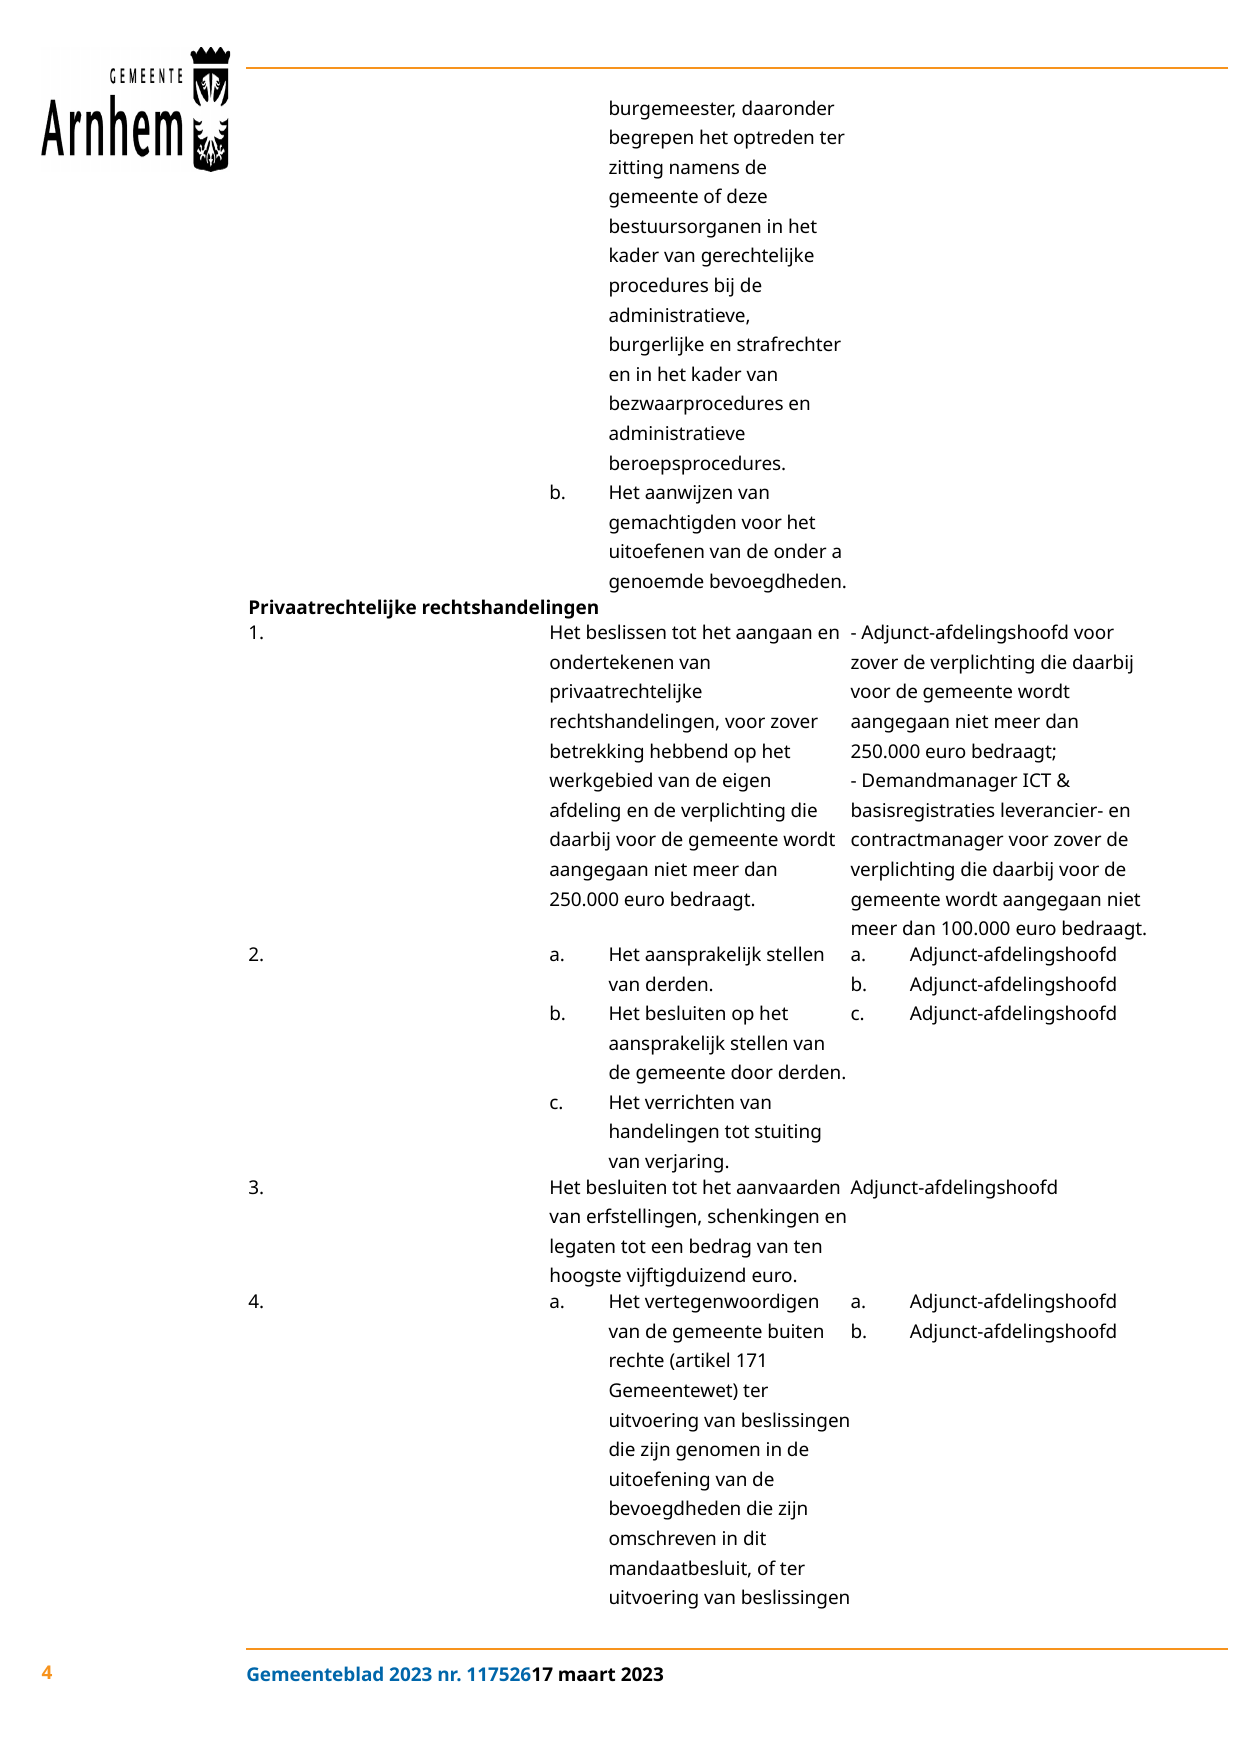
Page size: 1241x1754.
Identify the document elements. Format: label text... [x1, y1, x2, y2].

table_cell [248, 95, 549, 594]
table_cell [850, 594, 1152, 619]
table_cell Adjunct-afdelingshoofd Adjunct-afdelingshoofd [850, 1289, 1152, 1610]
table_cell [248, 620, 549, 941]
table_cell Adjunct-afdelingshoofd Adjunct-afdelingshoofd Adjunct-afdelingshoofd [850, 941, 1152, 1174]
table_cell Het beslissen tot het aangaan en ondertekenen van privaatrechtelijke rechtshandelingen, voor zover betrekking hebbend op het werkgebied van de eigen afdeling en de verplichting die daarbij voor de gemeente wordt aangegaan niet meer dan 250.000 euro bedraagt. [549, 620, 850, 941]
table_cell [248, 941, 549, 1174]
picture [41, 47, 231, 172]
table_cell burgemeester, daaronder begrepen het optreden ter zitting namens de gemeente of deze bestuursorganen in het kader van gerechtelijke procedures bij de administratieve, burgerlijke en strafrechter en in het kader van bezwaarprocedures en administratieve beroepsprocedures. Het aanwijzen van gemachtigden voor het uitoefenen van de onder a genoemde bevoegdheden. [549, 95, 850, 594]
table_cell [850, 95, 1152, 594]
table_cell Privaatrechtelijke rechtshandelingen [248, 594, 850, 619]
table_cell Het aansprakelijk stellen van derden. Het besluiten op het aansprakelijk stellen van de gemeente door derden. Het verrichten van handelingen tot stuiting van verjaring. [549, 941, 850, 1174]
table_cell Het besluiten tot het aanvaarden van erfstellingen, schenkingen en legaten tot een bedrag van ten hoogste vijftigduizend euro. [549, 1174, 850, 1288]
table_cell Het vertegenwoordigen van de gemeente buiten rechte (artikel 171 Gemeentewet) ter uitvoering van beslissingen die zijn genomen in de uitoefening van de bevoegdheden die zijn omschreven in dit mandaatbesluit, of ter uitvoering van beslissingen [549, 1289, 850, 1610]
table_cell - Adjunct-afdelingshoofd voor zover de verplichting die daarbij voor de gemeente wordt aangegaan niet meer dan 250.000 euro bedraagt; - Demandmanager ICT & basisregistraties leverancier- en contractmanager voor zover de verplichting die daarbij voor de gemeente wordt aangegaan niet meer dan 100.000 euro bedraagt. [850, 620, 1152, 941]
table_cell [248, 1289, 549, 1610]
table_cell [248, 1174, 549, 1288]
table_cell Adjunct-afdelingshoofd [850, 1174, 1152, 1288]
